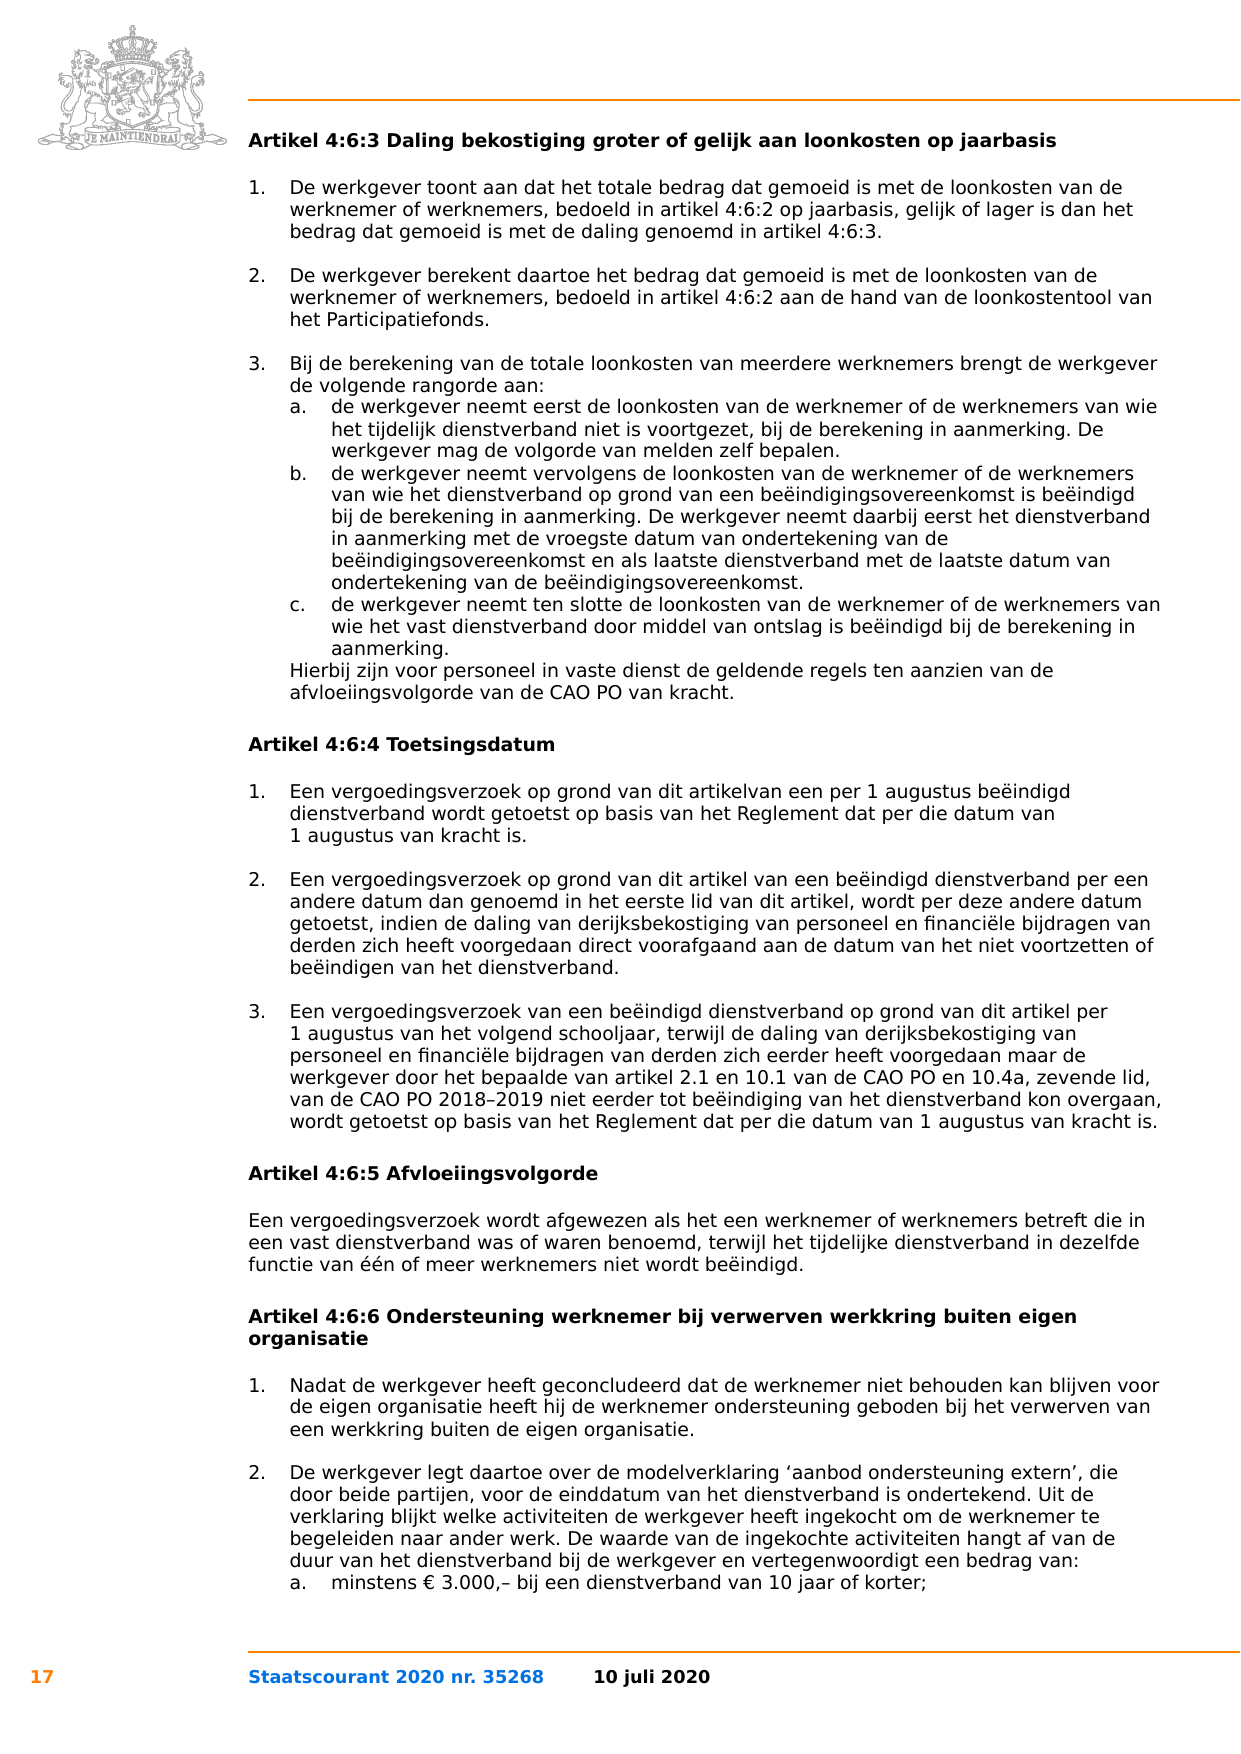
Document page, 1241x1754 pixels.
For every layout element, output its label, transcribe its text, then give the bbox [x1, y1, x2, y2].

text Een vergoedingsverzoek wordt afgewezen als het een werknemer of werknemers betreft die in een vast dienstverband was of waren benoemd, terwijl het tijdelijke dienstverband in dezelfde functie van één of meer werknemers niet wordt beëindigd. [248, 1209, 1163, 1276]
subtitle Artikel 4:6:4 Toetsingsdatum [248, 734, 1163, 756]
text 1. De werkgever toont aan dat het totale bedrag dat gemoeid is met de loonkosten van de werknemer of werknemers, bedoeld in artikel 4:6:2 op jaarbasis, gelijk of lager is dan het bedrag dat gemoeid is met de daling genoemd in artikel 4:6:3. [248, 177, 1163, 243]
text c. de werkgever neemt ten slotte de loonkosten van de werknemer of de werknemers van wie het vast dienstverband door middel van ontslag is beëindigd bij de berekening in aanmerking. [289, 594, 1163, 660]
subtitle Artikel 4:6:5 Afvloeiingsvolgorde [248, 1163, 1163, 1184]
picture [38, 25, 227, 150]
text a. de werkgever neemt eerst de loonkosten van de werknemer of de werknemers van wie het tijdelijk dienstverband niet is voortgezet, bij de berekening in aanmerking. De werkgever mag de volgorde van melden zelf bepalen. [289, 396, 1163, 462]
text a. minstens € 3.000,– bij een dienstverband van 10 jaar of korter; [289, 1572, 1163, 1594]
text 2. Een vergoedingsverzoek op grond van dit artikel van een beëindigd dienstverband per een andere datum dan genoemd in het eerste lid van dit artikel, wordt per deze andere datum getoetst, indien de daling van derijksbekostiging van personeel en financiële bijdragen van derden zich heeft voorgedaan direct voorafgaand aan de datum van het niet voortzetten of beëindigen van het dienstverband. [248, 869, 1163, 979]
text 2. De werkgever berekent daartoe het bedrag dat gemoeid is met de loonkosten van de werknemer of werknemers, bedoeld in artikel 4:6:2 aan de hand van de loonkostentool van het Participatiefonds. [248, 265, 1163, 331]
subtitle Artikel 4:6:6 Ondersteuning werknemer bij verwerven werkkring buiten eigen organisatie [248, 1306, 1163, 1349]
text b. de werkgever neemt vervolgens de loonkosten van de werknemer of de werknemers van wie het dienstverband op grond van een beëindigingsovereenkomst is beëindigd bij de berekening in aanmerking. De werkgever neemt daarbij eerst het dienstverband in aanmerking met de vroegste datum van ondertekening van de beëindigingsovereenkomst en als laatste dienstverband met de laatste datum van ondertekening van de beëindigingsovereenkomst. [289, 462, 1163, 594]
text 1. Nadat de werkgever heeft geconcludeerd dat de werknemer niet behouden kan blijven voor de eigen organisatie heeft hij de werknemer ondersteuning geboden bij het verwerven van een werkkring buiten de eigen organisatie. [248, 1374, 1163, 1440]
subtitle Artikel 4:6:3 Daling bekostiging groter of gelijk aan loonkosten op jaarbasis [248, 130, 1163, 152]
text 1. Een vergoedingsverzoek op grond van dit artikelvan een per 1 augustus beëindigd dienstverband wordt getoetst op basis van het Reglement dat per die datum van 1 augustus van kracht is. [248, 781, 1163, 847]
text 3. Bij de berekening van de totale loonkosten van meerdere werknemers brengt de werkgever de volgende rangorde aan: [248, 352, 1163, 396]
text Hierbij zijn voor personeel in vaste dienst de geldende regels ten aanzien van de afvloeiingsvolgorde van de CAO PO van kracht. [289, 660, 1163, 704]
text 3. Een vergoedingsverzoek van een beëindigd dienstverband op grond van dit artikel per 1 augustus van het volgend schooljaar, terwijl de daling van derijksbekostiging van personeel en financiële bijdragen van derden zich eerder heeft voorgedaan maar de werkgever door het bepaalde van artikel 2.1 en 10.1 van de CAO PO en 10.4a, zevende lid, van de CAO PO 2018–2019 niet eerder tot beëindiging van het dienstverband kon overgaan, wordt getoetst op basis van het Reglement dat per die datum van 1 augustus van kracht is. [248, 1001, 1163, 1133]
text 2. De werkgever legt daartoe over de modelverklaring ‘aanbod ondersteuning extern’, die door beide partijen, voor de einddatum van het dienstverband is ondertekend. Uit de verklaring blijkt welke activiteiten de werkgever heeft ingekocht om de werknemer te begeleiden naar ander werk. De waarde van de ingekochte activiteiten hangt af van de duur van het dienstverband bij de werkgever en vertegenwoordigt een bedrag van: [248, 1462, 1163, 1572]
